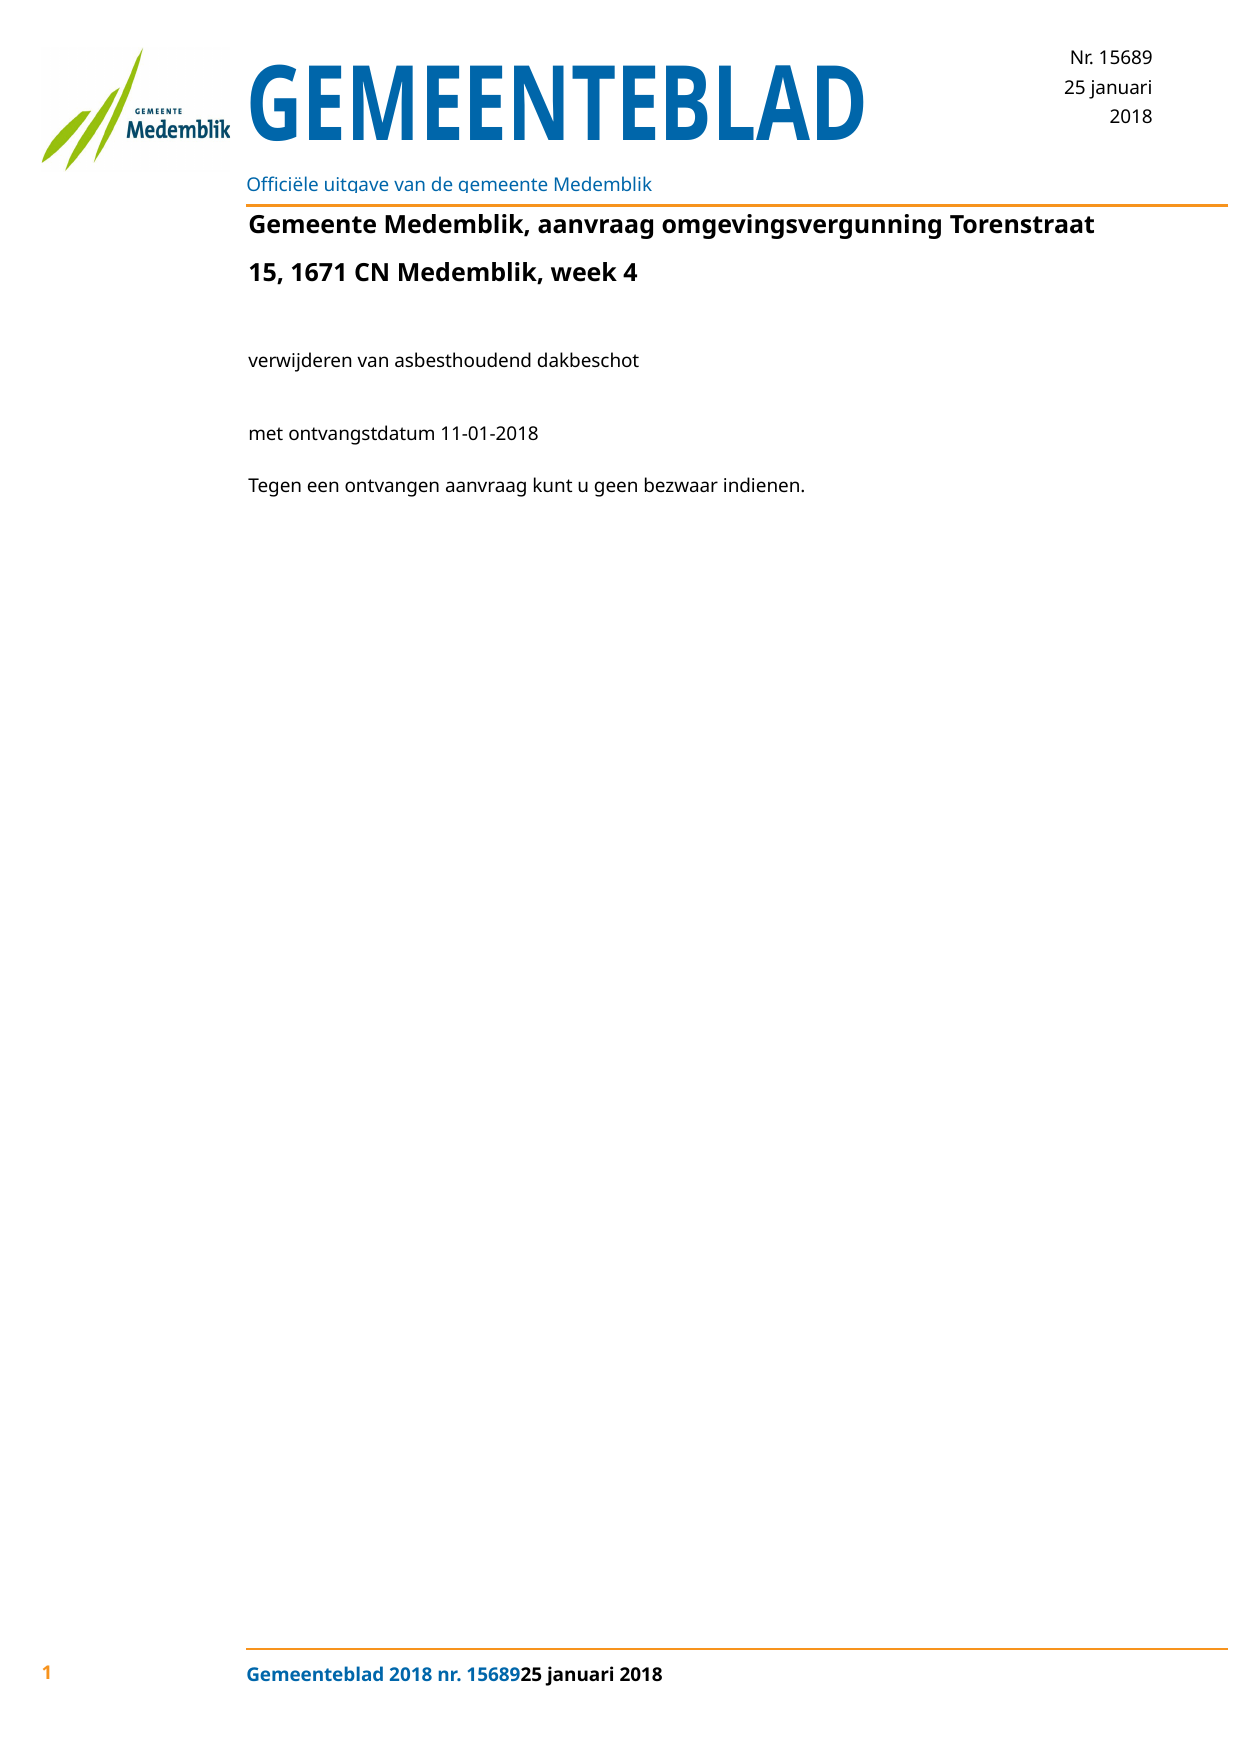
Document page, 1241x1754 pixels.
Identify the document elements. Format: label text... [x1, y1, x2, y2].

text Gemeente Medemblik, aanvraag omgevingsvergunning Torenstraat 15, 1671 CN Medemblik, week 4 [248, 207, 1152, 288]
text met ontvangstdatum 11-01-2018 [248, 421, 1152, 446]
text Tegen een ontvangen aanvraag kunt u geen bezwaar indienen. [248, 472, 1152, 498]
table_header verwijderen van asbesthoudend dakbeschot [248, 348, 1152, 373]
picture [41, 47, 231, 172]
